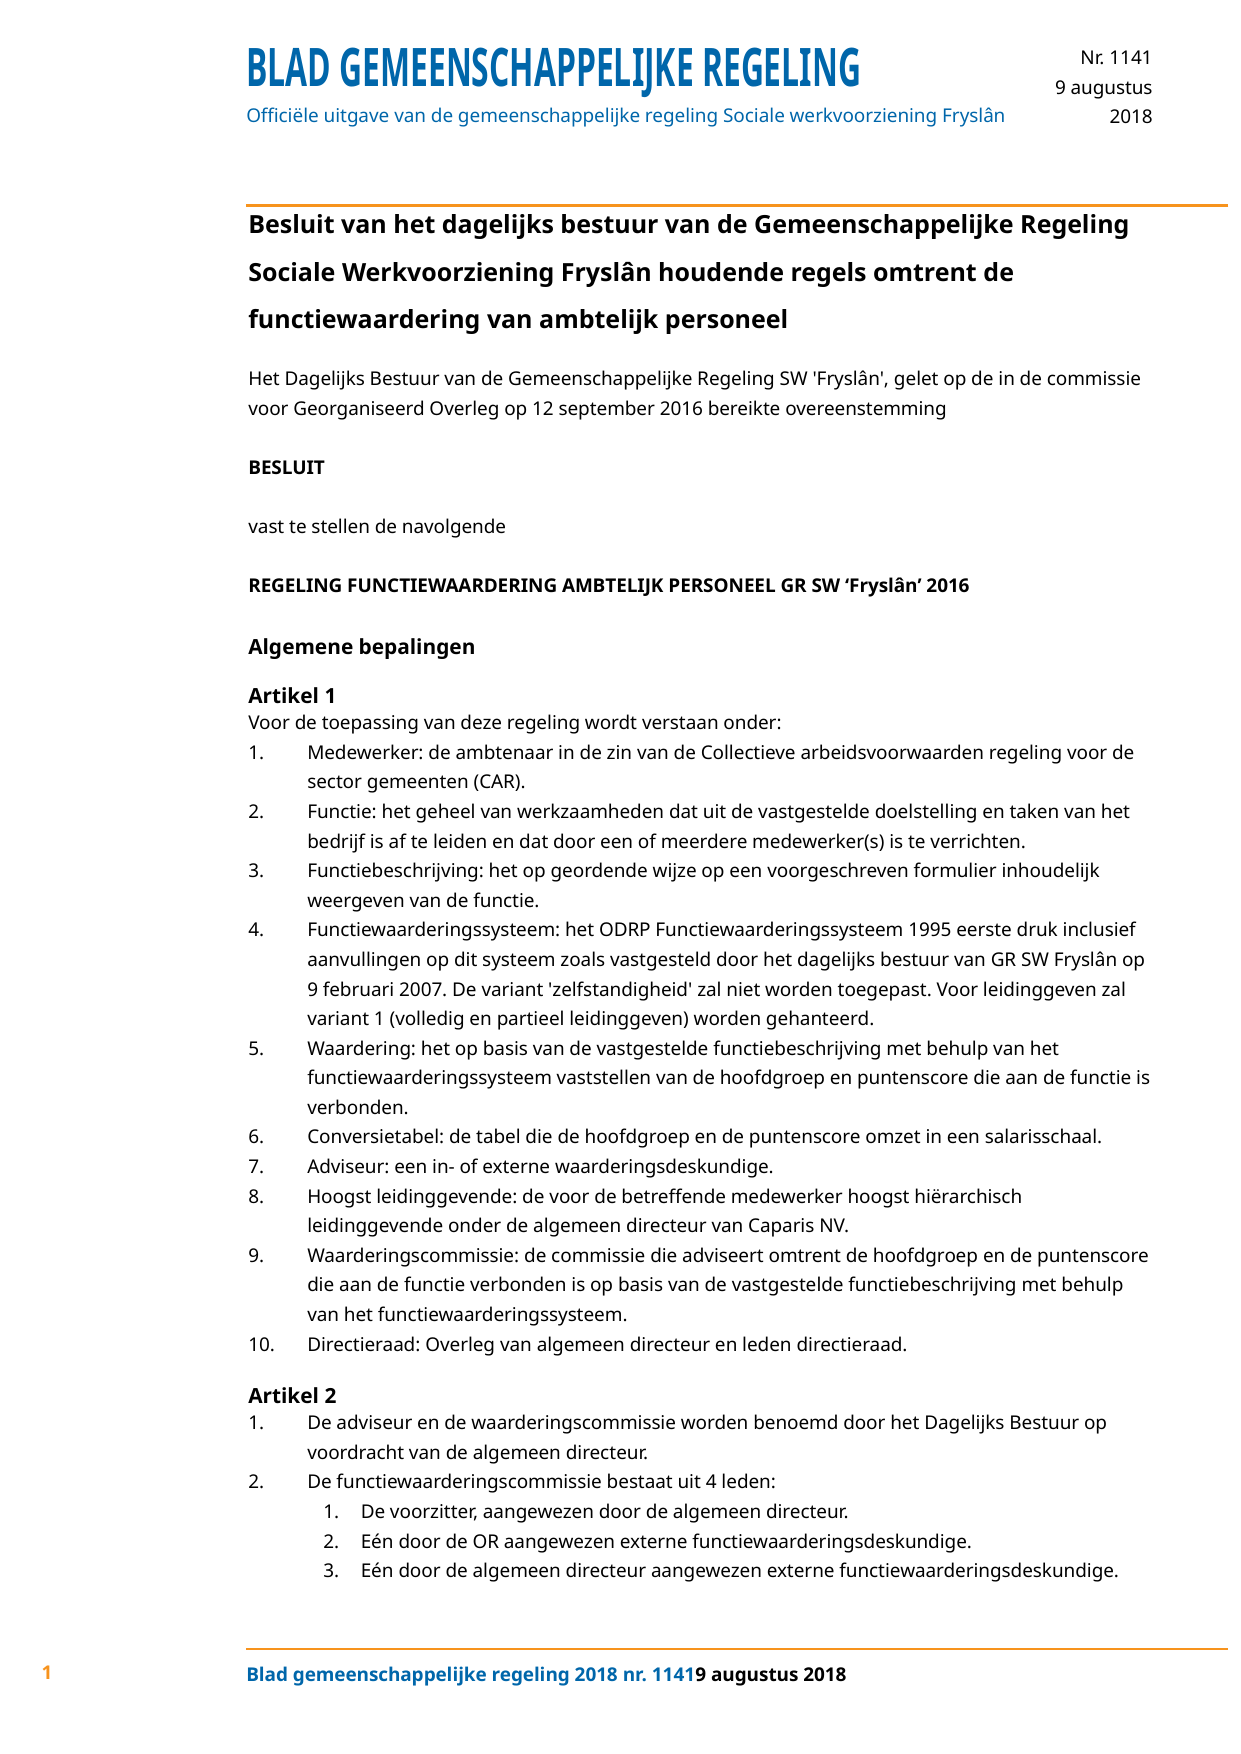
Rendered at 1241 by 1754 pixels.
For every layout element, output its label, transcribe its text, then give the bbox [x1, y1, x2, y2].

list Adviseur: een in- of externe waarderingsdeskundige. [248, 1153, 1152, 1179]
list Medewerker: de ambtenaar in de zin van de Collectieve arbeidsvoorwaarden regeling voor de sector gemeenten (CAR). [248, 739, 1152, 794]
text REGELING FUNCTIEWAARDERING AMBTELIJK PERSONEEL GR SW ‘Fryslân’ 2016 [248, 573, 1152, 598]
text BESLUIT [248, 454, 1152, 480]
text Het Dagelijks Bestuur van de Gemeenschappelijke Regeling SW 'Fryslân', gelet op de in de commissie voor Georganiseerd Overleg op 12 september 2016 bereikte overeenstemming [248, 366, 1152, 421]
text Voor de toepassing van deze regeling wordt verstaan onder: [248, 709, 1152, 735]
list Waardering: het op basis van de vastgestelde functiebeschrijving met behulp van het functiewaarderingssysteem vaststellen van de hoofdgroep en puntenscore die aan de functie is verbonden. [248, 1035, 1152, 1120]
text Artikel 1 [248, 681, 1152, 709]
list Eén door de OR aangewezen externe functiewaarderingsdeskundige. [323, 1528, 1152, 1554]
list De adviseur en de waarderingscommissie worden benoemd door het Dagelijks Bestuur op voordracht van de algemeen directeur. [248, 1409, 1152, 1465]
list Waarderingscommissie: de commissie die adviseert omtrent de hoofdgroep en de puntenscore die aan de functie verbonden is op basis van de vastgestelde functiebeschrijving met behulp van het functiewaarderingssysteem. [248, 1242, 1152, 1327]
picture [41, 47, 231, 172]
text Besluit van het dagelijks bestuur van de Gemeenschappelijke Regeling Sociale Werkvoorziening Fryslân houdende regels omtrent de functiewaardering van ambtelijk personeel [248, 207, 1152, 336]
list De functiewaarderingscommissie bestaat uit 4 leden: [248, 1469, 1152, 1494]
list De voorzitter, aangewezen door de algemeen directeur. [323, 1498, 1152, 1524]
list Functie: het geheel van werkzaamheden dat uit de vastgestelde doelstelling en taken van het bedrijf is af te leiden en dat door een of meerdere medewerker(s) is te verrichten. [248, 798, 1152, 853]
text vast te stellen de navolgende [248, 513, 1152, 539]
list Functiewaarderingssysteem: het ODRP Functiewaarderingssysteem 1995 eerste druk inclusief aanvullingen op dit systeem zoals vastgesteld door het dagelijks bestuur van GR SW Fryslân op 9 februari 2007. De variant 'zelfstandigheid' zal niet worden toegepast. Voor leidinggeven zal variant 1 (volledig en partieel leidinggeven) worden gehanteerd. [248, 917, 1152, 1031]
list Functiebeschrijving: het op geordende wijze op een voorgeschreven formulier inhoudelijk weergeven van de functie. [248, 857, 1152, 913]
list Conversietabel: de tabel die de hoofdgroep en de puntenscore omzet in een salarisschaal. [248, 1124, 1152, 1149]
text Algemene bepalingen [248, 632, 1152, 660]
list Directieraad: Overleg van algemeen directeur en leden directieraad. [248, 1331, 1152, 1356]
list Hoogst leidinggevende: de voor de betreffende medewerker hoogst hiërarchisch leidinggevende onder de algemeen directeur van Caparis NV. [248, 1183, 1152, 1238]
list Eén door de algemeen directeur aangewezen externe functiewaarderingsdeskundige. [323, 1557, 1152, 1583]
text Artikel 2 [248, 1381, 1152, 1409]
